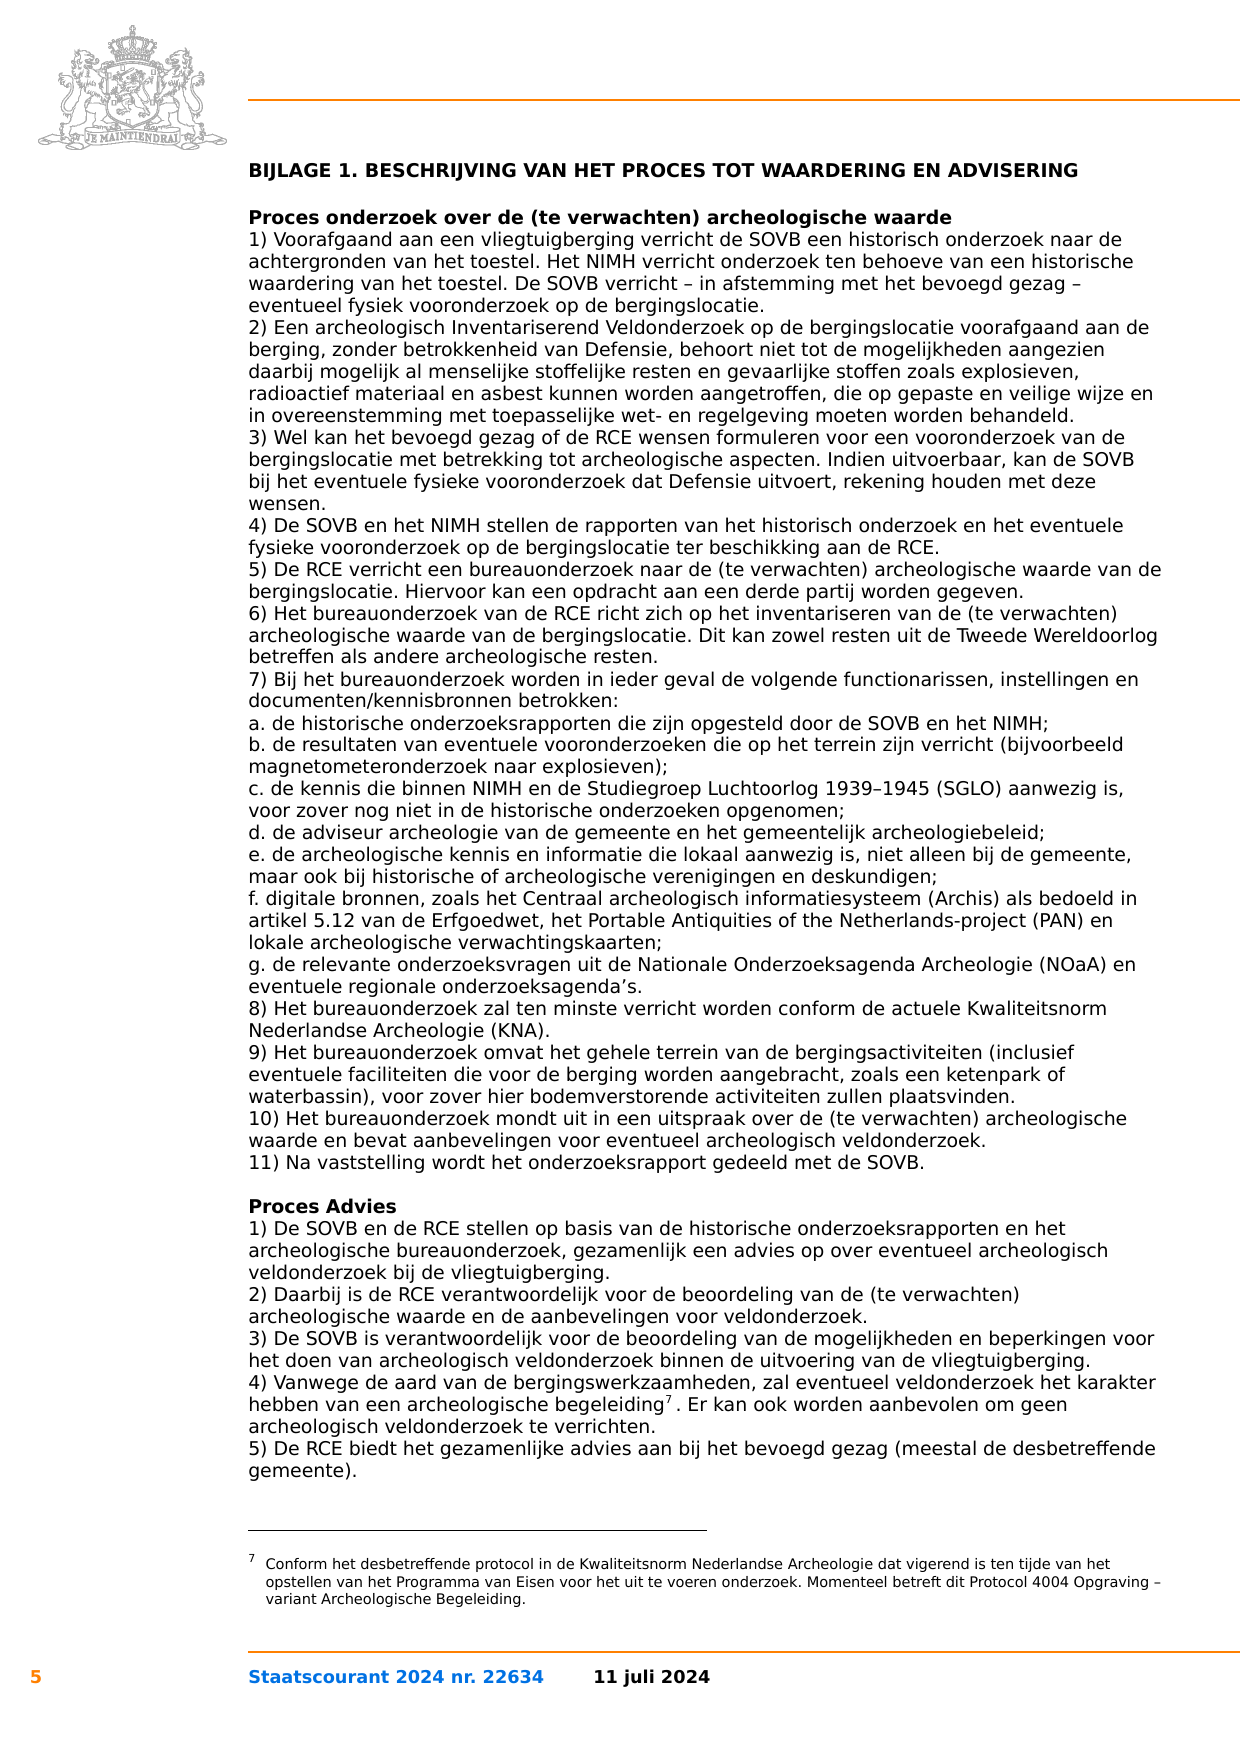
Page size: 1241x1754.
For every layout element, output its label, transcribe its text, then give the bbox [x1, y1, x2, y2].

text 9) Het bureauonderzoek omvat het gehele terrein van de bergingsactiviteiten (inclusief eventuele faciliteiten die voor de berging worden aangebracht, zoals een ketenpark of waterbassin), voor zover hier bodemverstorende activiteiten zullen plaatsvinden. [248, 1042, 1163, 1108]
text g. de relevante onderzoeksvragen uit de Nationale Onderzoeksagenda Archeologie (NOaA) en eventuele regionale onderzoeksagenda’s. [248, 954, 1163, 998]
text 4) De SOVB en het NIMH stellen de rapporten van het historisch onderzoek en het eventuele fysieke vooronderzoek op de bergingslocatie ter beschikking aan de RCE. [248, 514, 1163, 558]
text 11) Na vaststelling wordt het onderzoeksrapport gedeeld met de SOVB. [248, 1152, 1163, 1174]
text c. de kennis die binnen NIMH en de Studiegroep Luchtoorlog 1939–1945 (SGLO) aanwezig is, voor zover nog niet in de historische onderzoeken opgenomen; [248, 778, 1163, 822]
text 5) De RCE biedt het gezamenlijke advies aan bij het bevoegd gezag (meestal de desbetreffende gemeente). [248, 1438, 1163, 1482]
subtitle BIJLAGE 1. BESCHRIJVING VAN HET PROCES TOT WAARDERING EN ADVISERING [248, 160, 1163, 182]
text 10) Het bureauonderzoek mondt uit in een uitspraak over de (te verwachten) archeologische waarde en bevat aanbevelingen voor eventueel archeologisch veldonderzoek. [248, 1108, 1163, 1152]
text d. de adviseur archeologie van de gemeente en het gemeentelijk archeologiebeleid; [248, 822, 1163, 844]
text a. de historische onderzoeksrapporten die zijn opgesteld door de SOVB en het NIMH; [248, 712, 1163, 734]
text 5) De RCE verricht een bureauonderzoek naar de (te verwachten) archeologische waarde van de bergingslocatie. Hiervoor kan een opdracht aan een derde partij worden gegeven. [248, 558, 1163, 602]
text 4) Vanwege de aard van de bergingswerkzaamheden, zal eventueel veldonderzoek het karakter hebben van een archeologische begeleiding. Er kan ook worden aanbevolen om geen archeologisch veldonderzoek te verrichten. [248, 1372, 1163, 1438]
picture [38, 25, 227, 150]
text 7) Bij het bureauonderzoek worden in ieder geval de volgende functionarissen, instellingen en documenten/kennisbronnen betrokken: [248, 668, 1163, 712]
subtitle Proces Advies [248, 1196, 1163, 1218]
text 8) Het bureauonderzoek zal ten minste verricht worden conform de actuele Kwaliteitsnorm Nederlandse Archeologie (KNA). [248, 998, 1163, 1042]
text 1) Voorafgaand aan een vliegtuigberging verricht de SOVB een historisch onderzoek naar de achtergronden van het toestel. Het NIMH verricht onderzoek ten behoeve van een historische waardering van het toestel. De SOVB verricht – in afstemming met het bevoegd gezag – eventueel fysiek vooronderzoek op de bergingslocatie. [248, 229, 1163, 317]
text 1) De SOVB en de RCE stellen op basis van de historische onderzoeksrapporten en het archeologische bureauonderzoek, gezamenlijk een advies op over eventueel archeologisch veldonderzoek bij de vliegtuigberging. [248, 1218, 1163, 1284]
text e. de archeologische kennis en informatie die lokaal aanwezig is, niet alleen bij de gemeente, maar ook bij historische of archeologische verenigingen en deskundigen; [248, 844, 1163, 888]
text 3) De SOVB is verantwoordelijk voor de beoordeling van de mogelijkheden en beperkingen voor het doen van archeologisch veldonderzoek binnen de uitvoering van de vliegtuigberging. [248, 1328, 1163, 1372]
text 2) Daarbij is de RCE verantwoordelijk voor de beoordeling van de (te verwachten) archeologische waarde en de aanbevelingen voor veldonderzoek. [248, 1284, 1163, 1328]
text 6) Het bureauonderzoek van de RCE richt zich op het inventariseren van de (te verwachten) archeologische waarde van de bergingslocatie. Dit kan zowel resten uit de Tweede Wereldoorlog betreffen als andere archeologische resten. [248, 602, 1163, 668]
text f. digitale bronnen, zoals het Centraal archeologisch informatiesysteem (Archis) als bedoeld in artikel 5.12 van de Erfgoedwet, het Portable Antiquities of the Netherlands-project (PAN) en lokale archeologische verwachtingskaarten; [248, 888, 1163, 954]
text 3) Wel kan het bevoegd gezag of de RCE wensen formuleren voor een vooronderzoek van de bergingslocatie met betrekking tot archeologische aspecten. Indien uitvoerbaar, kan de SOVB bij het eventuele fysieke vooronderzoek dat Defensie uitvoert, rekening houden met deze wensen. [248, 427, 1163, 514]
subtitle Proces onderzoek over de (te verwachten) archeologische waarde [248, 207, 1163, 229]
text b. de resultaten van eventuele vooronderzoeken die op het terrein zijn verricht (bijvoorbeeld magnetometeronderzoek naar explosieven); [248, 734, 1163, 778]
text 2) Een archeologisch Inventariserend Veldonderzoek op de bergingslocatie voorafgaand aan de berging, zonder betrokkenheid van Defensie, behoort niet tot de mogelijkheden aangezien daarbij mogelijk al menselijke stoffelijke resten en gevaarlijke stoffen zoals explosieven, radioactief materiaal en asbest kunnen worden aangetroffen, die op gepaste en veilige wijze en in overeenstemming met toepasselijke wet- en regelgeving moeten worden behandeld. [248, 317, 1163, 427]
text Conform het desbetreffende protocol in de Kwaliteitsnorm Nederlandse Archeologie dat vigerend is ten tijde van het opstellen van het Programma van Eisen voor het uit te voeren onderzoek. Momenteel betreft dit Protocol 4004 Opgraving – variant Archeologische Begeleiding. [248, 1552, 1163, 1608]
